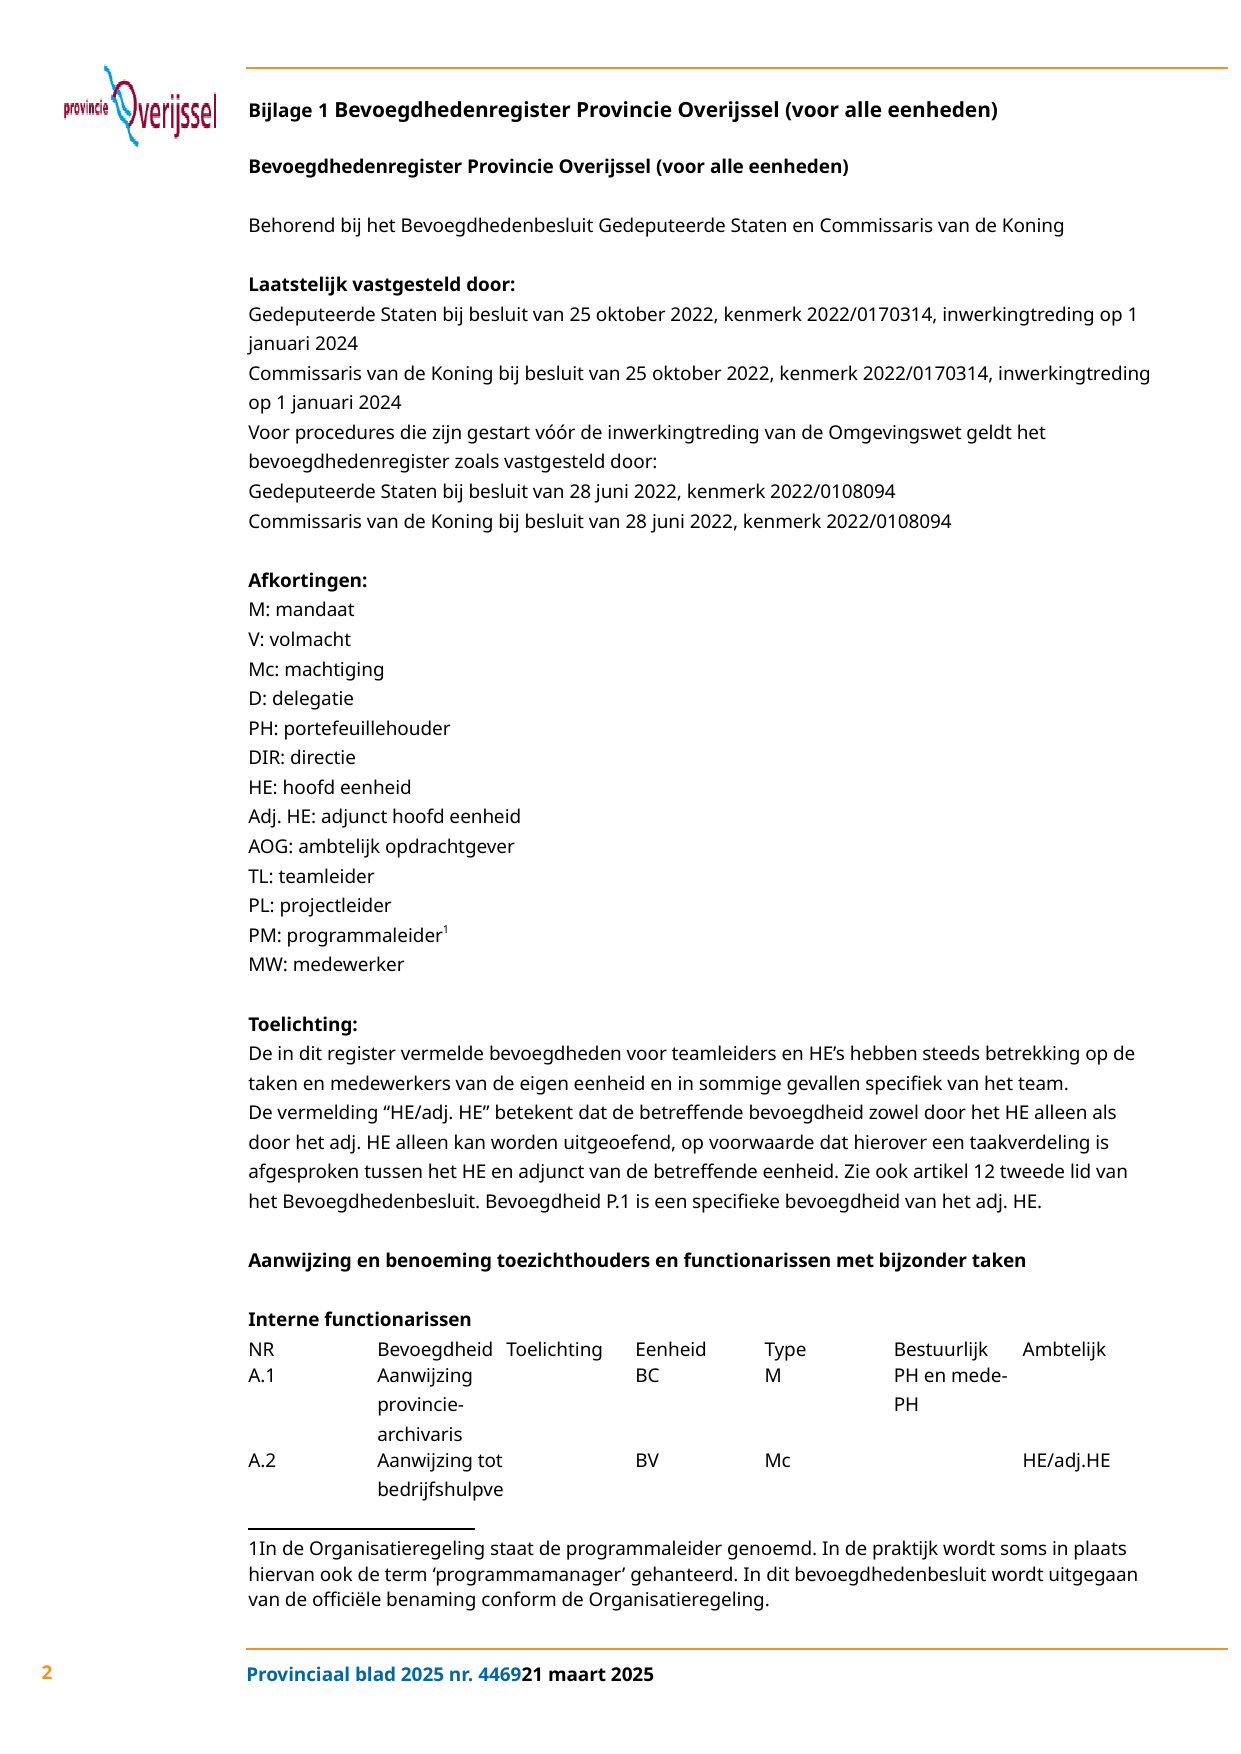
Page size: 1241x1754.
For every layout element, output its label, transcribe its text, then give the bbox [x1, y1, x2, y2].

table_cell A.2 [248, 1447, 377, 1502]
text Interne functionarissen [248, 1307, 1152, 1332]
text In de Organisatieregeling staat de programmaleider genoemd. In de praktijk wordt soms in plaats hiervan ook de term ‘programmamanager’ gehanteerd. In dit bevoegdhedenbesluit wordt uitgegaan van de officiële benaming conform de Organisatieregeling. [248, 1535, 1152, 1612]
text Afkortingen: [248, 567, 1152, 593]
text Bevoegdhedenregister Provincie Overijssel (voor alle eenheden) [248, 153, 1152, 179]
table_cell BV [635, 1447, 764, 1502]
text PL: projectleider [248, 892, 1152, 918]
text PH: portefeuillehouder [248, 715, 1152, 741]
text D: delegatie [248, 685, 1152, 711]
table_header Bestuurlijk [894, 1336, 1022, 1362]
table_cell [506, 1447, 635, 1502]
table_cell BC [635, 1362, 764, 1447]
table_cell [506, 1362, 635, 1447]
table_cell M [764, 1362, 893, 1447]
text Aanwijzing en benoeming toezichthouders en functionarissen met bijzonder taken [248, 1247, 1152, 1273]
text Gedeputeerde Staten bij besluit van 25 oktober 2022, kenmerk 2022/0170314, inwerkingtreding op 1 januari 2024 [248, 301, 1152, 356]
table_cell Aanwijzing provincie-archivaris [377, 1362, 506, 1447]
text Gedeputeerde Staten bij besluit van 28 juni 2022, kenmerk 2022/0108094 [248, 478, 1152, 504]
text HE: hoofd eenheid [248, 774, 1152, 800]
table_header Ambtelijk [1023, 1336, 1152, 1362]
table_header Eenheid [635, 1336, 764, 1362]
picture [41, 47, 231, 172]
table_cell HE/adj.HE [1023, 1447, 1152, 1502]
table_header NR [248, 1336, 377, 1362]
table_cell A.1 [248, 1362, 377, 1447]
text Commissaris van de Koning bij besluit van 25 oktober 2022, kenmerk 2022/0170314, inwerkingtreding op 1 januari 2024 [248, 360, 1152, 415]
text PM: programmaleider [248, 922, 1152, 948]
text Laatstelijk vastgesteld door: [248, 271, 1152, 297]
text V: volmacht [248, 626, 1152, 652]
text DIR: directie [248, 744, 1152, 770]
table_cell [1023, 1362, 1152, 1447]
text Bijlage 1 Bevoegdhedenregister Provincie Overijssel (voor alle eenheden) [248, 95, 1152, 123]
table_header Toelichting [506, 1336, 635, 1362]
table_cell Aanwijzing tot bedrijfshulpve [377, 1447, 506, 1502]
table_cell PH en mede-PH [894, 1362, 1022, 1447]
text M: mandaat [248, 597, 1152, 622]
text Voor procedures die zijn gestart vóór de inwerkingtreding van de Omgevingswet geldt het bevoegdhedenregister zoals vastgesteld door: [248, 419, 1152, 474]
text MW: medewerker [248, 952, 1152, 977]
text AOG: ambtelijk opdrachtgever [248, 833, 1152, 859]
table_header Type [764, 1336, 893, 1362]
text Toelichting: [248, 1011, 1152, 1037]
table_header Bevoegdheid [377, 1336, 506, 1362]
text Adj. HE: adjunct hoofd eenheid [248, 804, 1152, 829]
text Behorend bij het Bevoegdhedenbesluit Gedeputeerde Staten en Commissaris van de Koning [248, 212, 1152, 238]
text De in dit register vermelde bevoegdheden voor teamleiders en HE’s hebben steeds betrekking op de taken en medewerkers van de eigen eenheid en in sommige gevallen specifiek van het team. [248, 1040, 1152, 1096]
table_cell [894, 1447, 1022, 1502]
text De vermelding “HE/adj. HE” betekent dat de betreffende bevoegdheid zowel door het HE alleen als door het adj. HE alleen kan worden uitgeoefend, op voorwaarde dat hierover een taakverdeling is afgesproken tussen het HE en adjunct van de betreffende eenheid. Zie ook artikel 12 tweede lid van het Bevoegdhedenbesluit. Bevoegdheid P.1 is een specifieke bevoegdheid van het adj. HE. [248, 1099, 1152, 1214]
text TL: teamleider [248, 863, 1152, 889]
text Commissaris van de Koning bij besluit van 28 juni 2022, kenmerk 2022/0108094 [248, 508, 1152, 534]
text Mc: machtiging [248, 656, 1152, 682]
table_cell Mc [764, 1447, 893, 1502]
